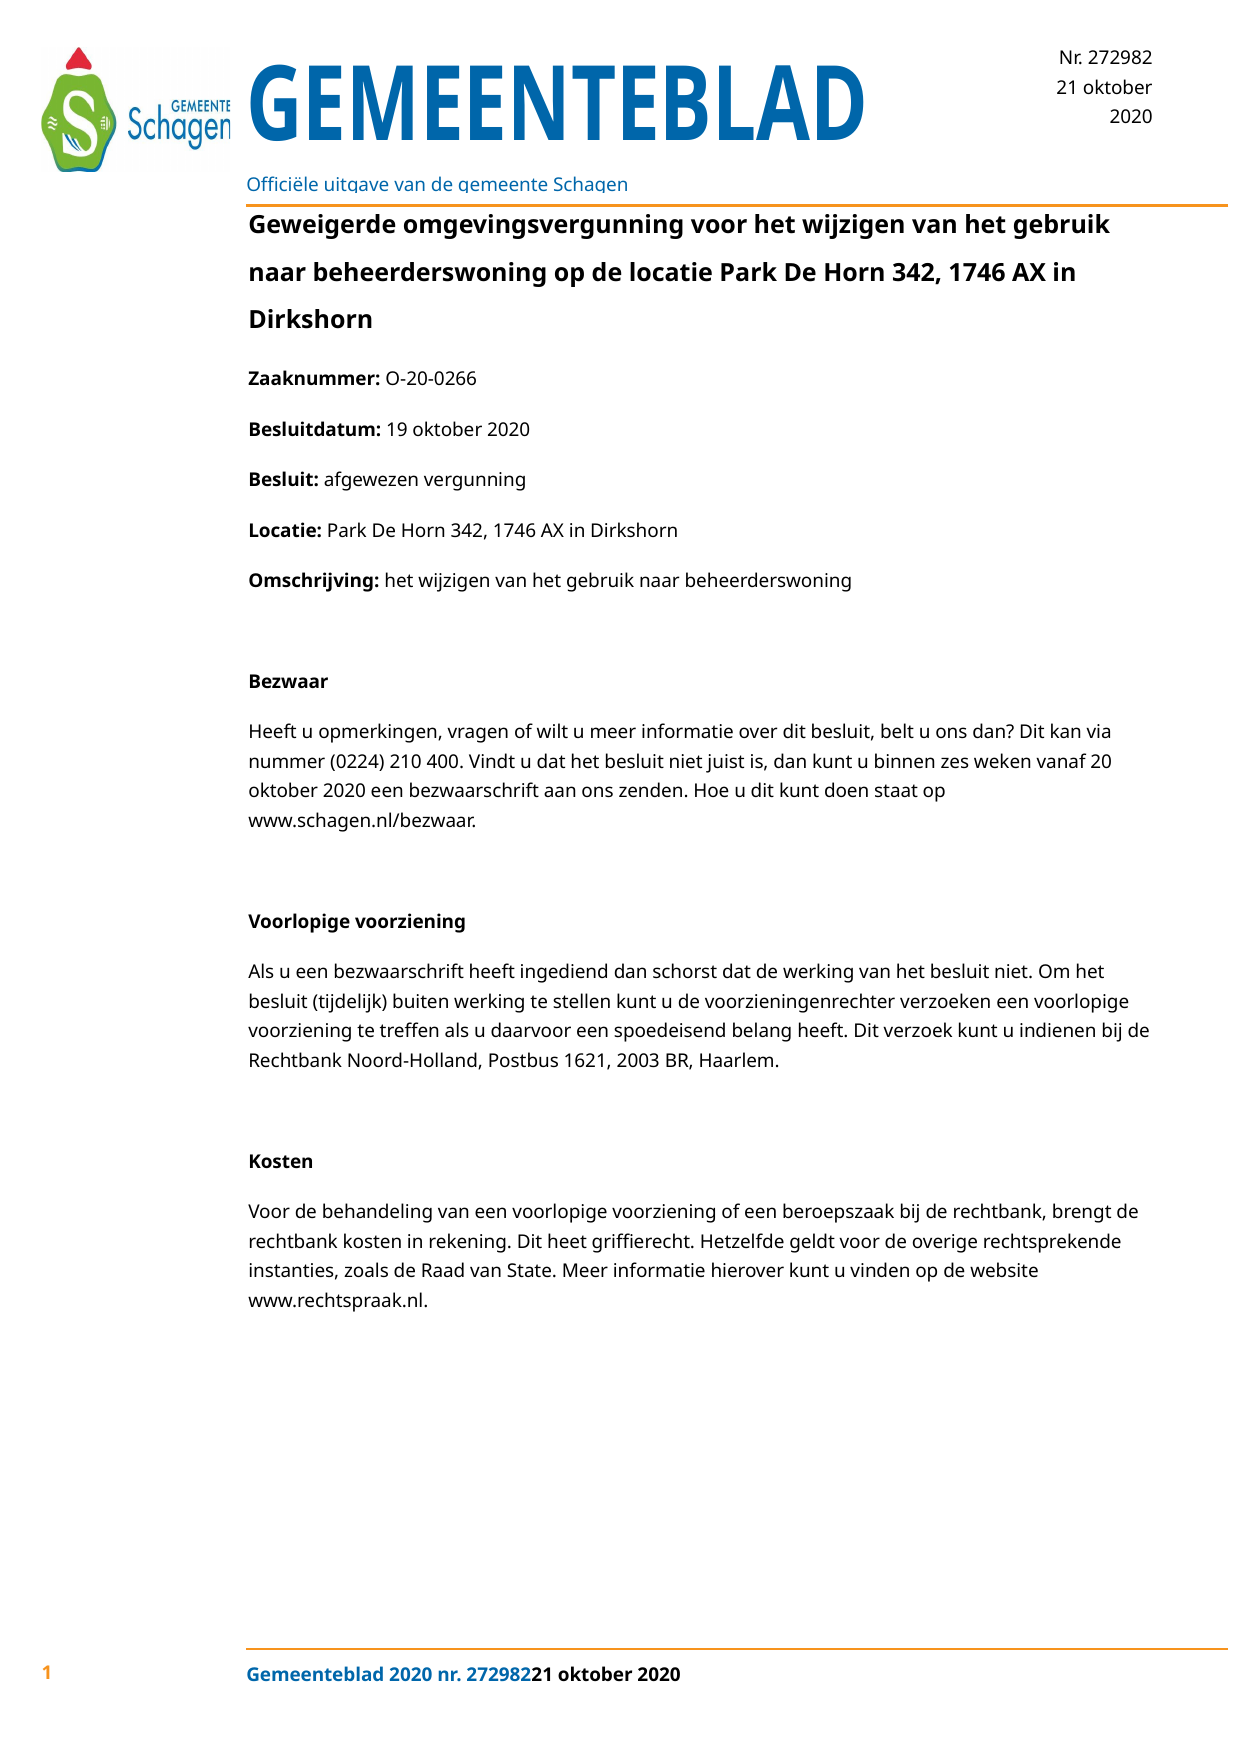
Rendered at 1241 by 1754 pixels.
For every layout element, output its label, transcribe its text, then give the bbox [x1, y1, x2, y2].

text Locatie: Park De Horn 342, 1746 AX in Dirkshorn [248, 517, 1152, 542]
text Omschrijving: het wijzigen van het gebruik naar beheerderswoning [248, 567, 1152, 593]
text Voorlopige voorziening [248, 908, 1152, 934]
text Zaaknummer: O-20-0266 [248, 366, 1152, 391]
picture [41, 47, 231, 172]
text Als u een bezwaarschrift heeft ingediend dan schorst dat de werking van het besluit niet. Om het besluit (tijdelijk) buiten werking te stellen kunt u de voorzieningenrechter verzoeken een voorlopige voorziening te treffen als u daarvoor een spoedeisend belang heeft. Dit verzoek kunt u indienen bij de Rechtbank Noord-Holland, Postbus 1621, 2003 BR, Haarlem. [248, 958, 1152, 1073]
text Voor de behandeling van een voorlopige voorziening of een beroepszaak bij de rechtbank, brengt de rechtbank kosten in rekening. Dit heet griffierecht. Hetzelfde geldt voor de overige rechtsprekende instanties, zoals de Raad van State. Meer informatie hierover kunt u vinden op de website www.rechtspraak.nl. [248, 1198, 1152, 1313]
text Besluitdatum: 19 oktober 2020 [248, 416, 1152, 442]
text Kosten [248, 1148, 1152, 1174]
text Heeft u opmerkingen, vragen of wilt u meer informatie over dit besluit, belt u ons dan? Dit kan via nummer (0224) 210 400. Vindt u dat het besluit niet juist is, dan kunt u binnen zes weken vanaf 20 oktober 2020 een bezwaarschrift aan ons zenden. Hoe u dit kunt doen staat op www.schagen.nl/bezwaar. [248, 718, 1152, 833]
text Geweigerde omgevingsvergunning voor het wijzigen van het gebruik naar beheerderswoning op de locatie Park De Horn 342, 1746 AX in Dirkshorn [248, 207, 1152, 336]
text Besluit: afgewezen vergunning [248, 466, 1152, 492]
text Bezwaar [248, 668, 1152, 694]
